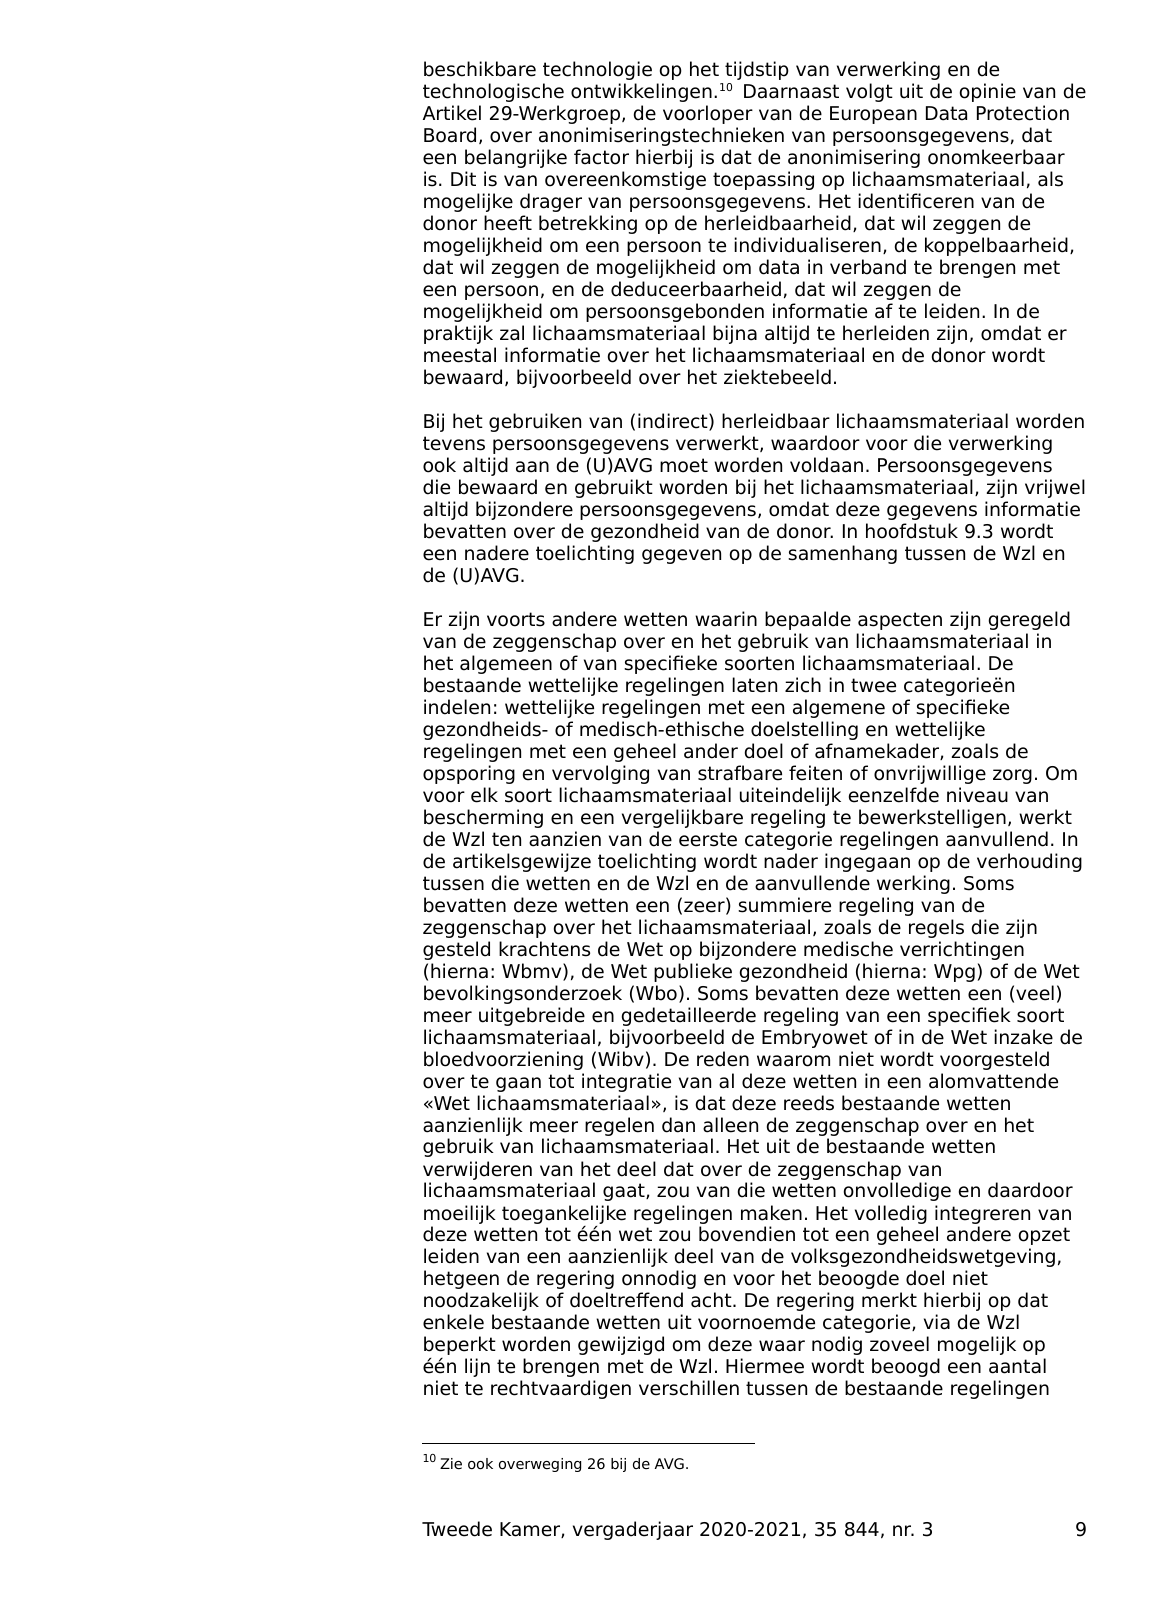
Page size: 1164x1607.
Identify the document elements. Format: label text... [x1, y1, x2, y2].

text Zie ook overweging 26 bij de AVG. [422, 1452, 1087, 1474]
text Er zijn voorts andere wetten waarin bepaalde aspecten zijn geregeld van de zeggenschap over en het gebruik van lichaamsmateriaal in het algemeen of van specifieke soorten lichaamsmateriaal. De bestaande wettelijke regelingen laten zich in twee categorieën indelen: wettelijke regelingen met een algemene of specifieke gezondheids- of medisch-ethische doelstelling en wettelijke regelingen met een geheel ander doel of afnamekader, zoals de opsporing en vervolging van strafbare feiten of onvrijwillige zorg. Om voor elk soort lichaamsmateriaal uiteindelijk eenzelfde niveau van bescherming en een vergelijkbare regeling te bewerkstelligen, werkt de Wzl ten aanzien van de eerste categorie regelingen aanvullend. In de artikelsgewijze toelichting wordt nader ingegaan op de verhouding tussen die wetten en de Wzl en de aanvullende werking. Soms bevatten deze wetten een (zeer) summiere regeling van de zeggenschap over het lichaamsmateriaal, zoals de regels die zijn gesteld krachtens de Wet op bijzondere medische verrichtingen (hierna: Wbmv), de Wet publieke gezondheid (hierna: Wpg) of de Wet bevolkingsonderzoek (Wbo). Soms bevatten deze wetten een (veel) meer uitgebreide en gedetailleerde regeling van een specifiek soort lichaamsmateriaal, bijvoorbeeld de Embryowet of in de Wet inzake de bloedvoorziening (Wibv). De reden waarom niet wordt voorgesteld over te gaan tot integratie van al deze wetten in een alomvattende «Wet lichaamsmateriaal», is dat deze reeds bestaande wetten aanzienlijk meer regelen dan alleen de zeggenschap over en het gebruik van lichaamsmateriaal. Het uit de bestaande wetten verwijderen van het deel dat over de zeggenschap van lichaamsmateriaal gaat, zou van die wetten onvolledige en daardoor moeilijk toegankelijke regelingen maken. Het volledig integreren van deze wetten tot één wet zou bovendien tot een geheel andere opzet leiden van een aanzienlijk deel van de volksgezondheidswetgeving, hetgeen de regering onnodig en voor het beoogde doel niet noodzakelijk of doeltreffend acht. De regering merkt hierbij op dat enkele bestaande wetten uit voornoemde categorie, via de Wzl beperkt worden gewijzigd om deze waar nodig zoveel mogelijk op één lijn te brengen met de Wzl. Hiermee wordt beoogd een aantal niet te rechtvaardigen verschillen tussen de bestaande regelingen [422, 609, 1087, 1400]
text beschikbare technologie op het tijdstip van verwerking en de technologische ontwikkelingen. Daarnaast volgt uit de opinie van de Artikel 29-Werkgroep, de voorloper van de European Data Protection Board, over anonimiseringstechnieken van persoonsgegevens, dat een belangrijke factor hierbij is dat de anonimisering onomkeerbaar is. Dit is van overeenkomstige toepassing op lichaamsmateriaal, als mogelijke drager van persoonsgegevens. Het identificeren van de donor heeft betrekking op de herleidbaarheid, dat wil zeggen de mogelijkheid om een persoon te individualiseren, de koppelbaarheid, dat wil zeggen de mogelijkheid om data in verband te brengen met een persoon, en de deduceerbaarheid, dat wil zeggen de mogelijkheid om persoonsgebonden informatie af te leiden. In de praktijk zal lichaamsmateriaal bijna altijd te herleiden zijn, omdat er meestal informatie over het lichaamsmateriaal en de donor wordt bewaard, bijvoorbeeld over het ziektebeeld. [422, 59, 1087, 389]
text Bij het gebruiken van (indirect) herleidbaar lichaamsmateriaal worden tevens persoonsgegevens verwerkt, waardoor voor die verwerking ook altijd aan de (U)AVG moet worden voldaan. Persoonsgegevens die bewaard en gebruikt worden bij het lichaamsmateriaal, zijn vrijwel altijd bijzondere persoonsgegevens, omdat deze gegevens informatie bevatten over de gezondheid van de donor. In hoofdstuk 9.3 wordt een nadere toelichting gegeven op de samenhang tussen de Wzl en de (U)AVG. [422, 411, 1087, 587]
